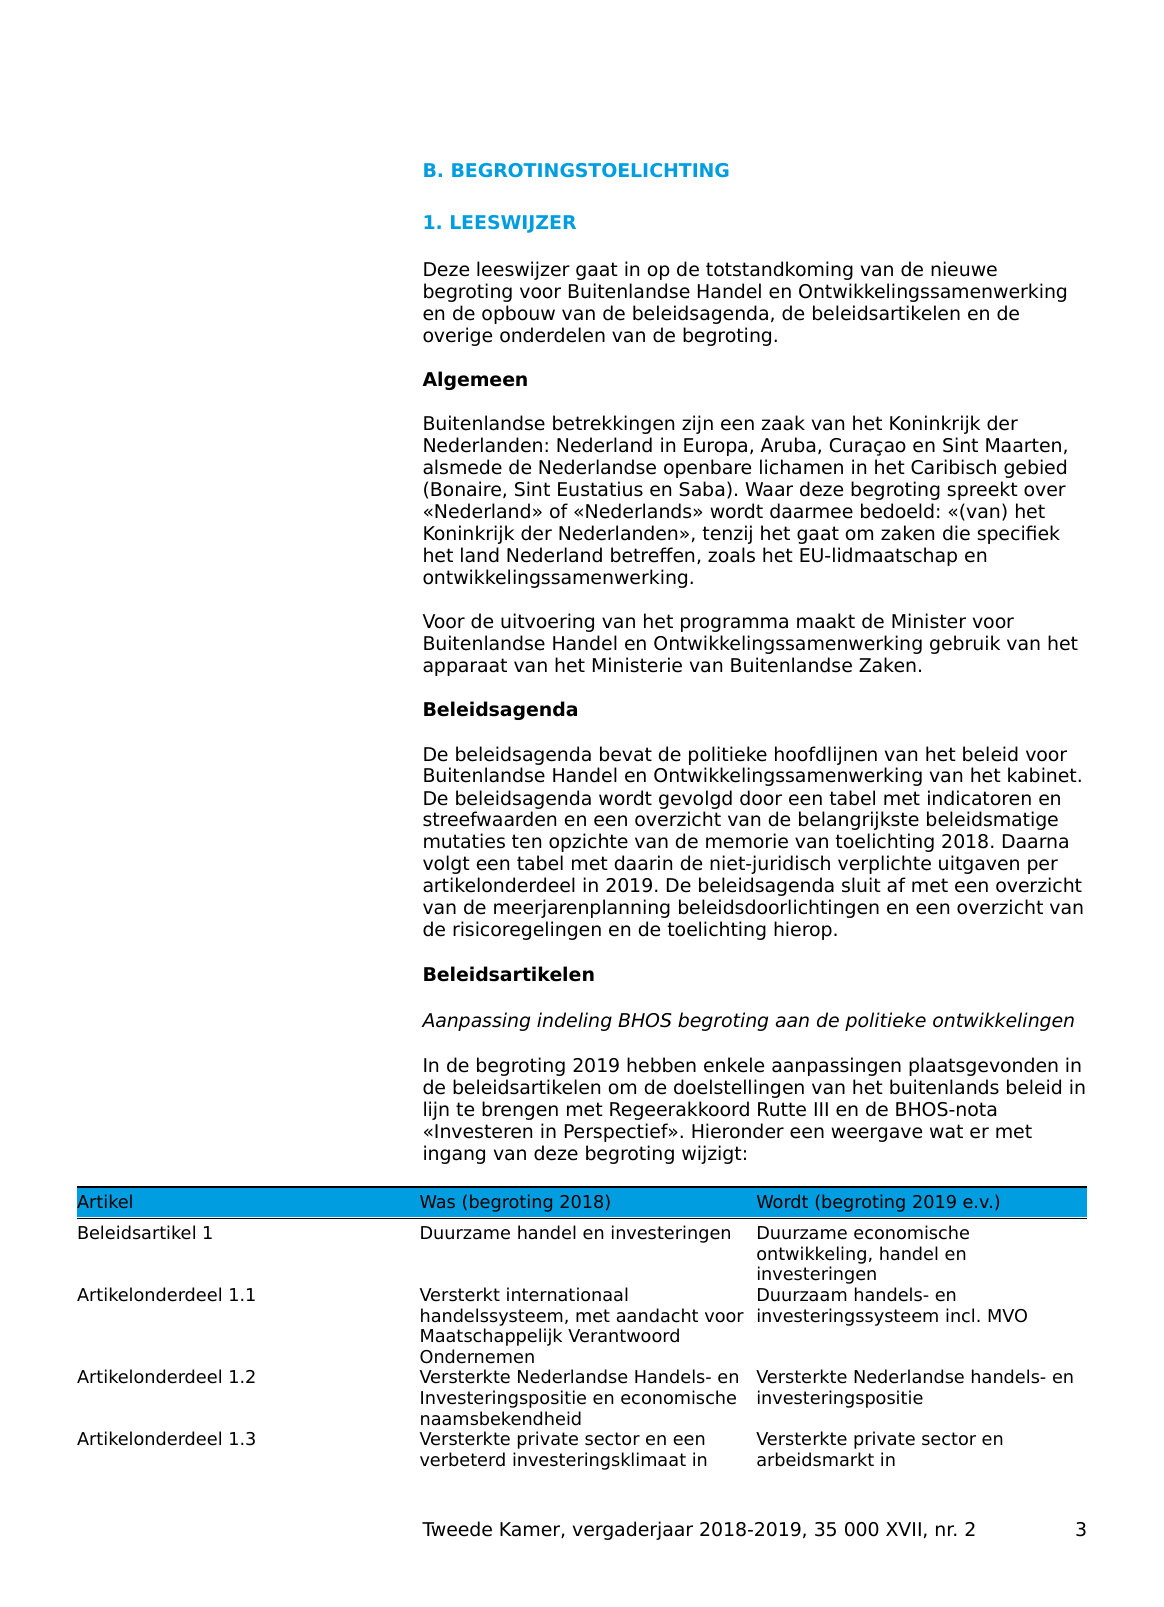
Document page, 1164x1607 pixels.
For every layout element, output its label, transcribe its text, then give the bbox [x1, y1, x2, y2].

table_cell Versterkte Nederlandse handels- en investeringspositie [750, 1368, 1087, 1429]
table_header Wordt (begroting 2019 e.v.) [750, 1188, 1087, 1217]
text Buitenlandse betrekkingen zijn een zaak van het Koninkrijk der Nederlanden: Nederland in Europa, Aruba, Curaçao en Sint Maarten, alsmede de Nederlandse openbare lichamen in het Caribisch gebied (Bonaire, Sint Eustatius en Saba). Waar deze begroting spreekt over «Nederland» of «Nederlands» wordt daarmee bedoeld: «(van) het Koninkrijk der Nederlanden», tenzij het gaat om zaken die specifiek het land Nederland betreffen, zoals het EU-lidmaatschap en ontwikkelingssamenwerking. [422, 413, 1087, 589]
table_cell Duurzaam handels- en investeringssysteem incl. MVO [750, 1285, 1087, 1367]
text Deze leeswijzer gaat in op de totstandkoming van de nieuwe begroting voor Buitenlandse Handel en Ontwikkelingssamenwerking en de opbouw van de beleidsagenda, de beleidsartikelen en de overige onderdelen van de begroting. [422, 259, 1087, 347]
subtitle Beleidsartikelen [422, 963, 1087, 985]
subtitle B. BEGROTINGSTOELICHTING [422, 160, 1087, 182]
table_cell Artikelonderdeel 1.3 [77, 1429, 413, 1471]
text In de begroting 2019 hebben enkele aanpassingen plaatsgevonden in de beleidsartikelen om de doelstellingen van het buitenlands beleid in lijn te brengen met Regeerakkoord Rutte III en de BHOS-nota «Investeren in Perspectief». Hieronder een weergave wat er met ingang van deze begroting wijzigt: [422, 1054, 1087, 1164]
table_cell Artikelonderdeel 1.2 [77, 1368, 413, 1429]
table_cell Duurzame handel en investeringen [413, 1219, 750, 1285]
subtitle 1. LEESWIJZER [422, 212, 1087, 234]
table_cell Duurzame economische ontwikkeling, handel en investeringen [750, 1219, 1087, 1285]
text De beleidsagenda bevat de politieke hoofdlijnen van het beleid voor Buitenlandse Handel en Ontwikkelingssamenwerking van het kabinet. De beleidsagenda wordt gevolgd door een tabel met indicatoren en streefwaarden en een overzicht van de belangrijkste beleidsmatige mutaties ten opzichte van de memorie van toelichting 2018. Daarna volgt een tabel met daarin de niet-juridisch verplichte uitgaven per artikelonderdeel in 2019. De beleidsagenda sluit af met een overzicht van de meerjarenplanning beleidsdoorlichtingen en een overzicht van de risicoregelingen en de toelichting hierop. [422, 743, 1087, 941]
table_cell Versterkt internationaal handelssysteem, met aandacht voor Maatschappelijk Verantwoord Ondernemen [413, 1285, 750, 1367]
text Voor de uitvoering van het programma maakt de Minister voor Buitenlandse Handel en Ontwikkelingssamenwerking gebruik van het apparaat van het Ministerie van Buitenlandse Zaken. [422, 611, 1087, 677]
table_cell Versterkte private sector en arbeidsmarkt in [750, 1429, 1087, 1471]
table_header Artikel [77, 1188, 413, 1217]
table_cell Versterkte private sector en een verbeterd investeringsklimaat in [413, 1429, 750, 1471]
table_cell Artikelonderdeel 1.1 [77, 1285, 413, 1367]
table_cell Beleidsartikel 1 [77, 1219, 413, 1285]
subtitle Beleidsagenda [422, 699, 1087, 721]
table_header Was (begroting 2018) [413, 1188, 750, 1217]
subtitle Aanpassing indeling BHOS begroting aan de politieke ontwikkelingen [422, 1010, 1087, 1032]
table_cell Versterkte Nederlandse Handels- en Investeringspositie en economische naamsbekendheid [413, 1368, 750, 1429]
subtitle Algemeen [422, 369, 1087, 391]
